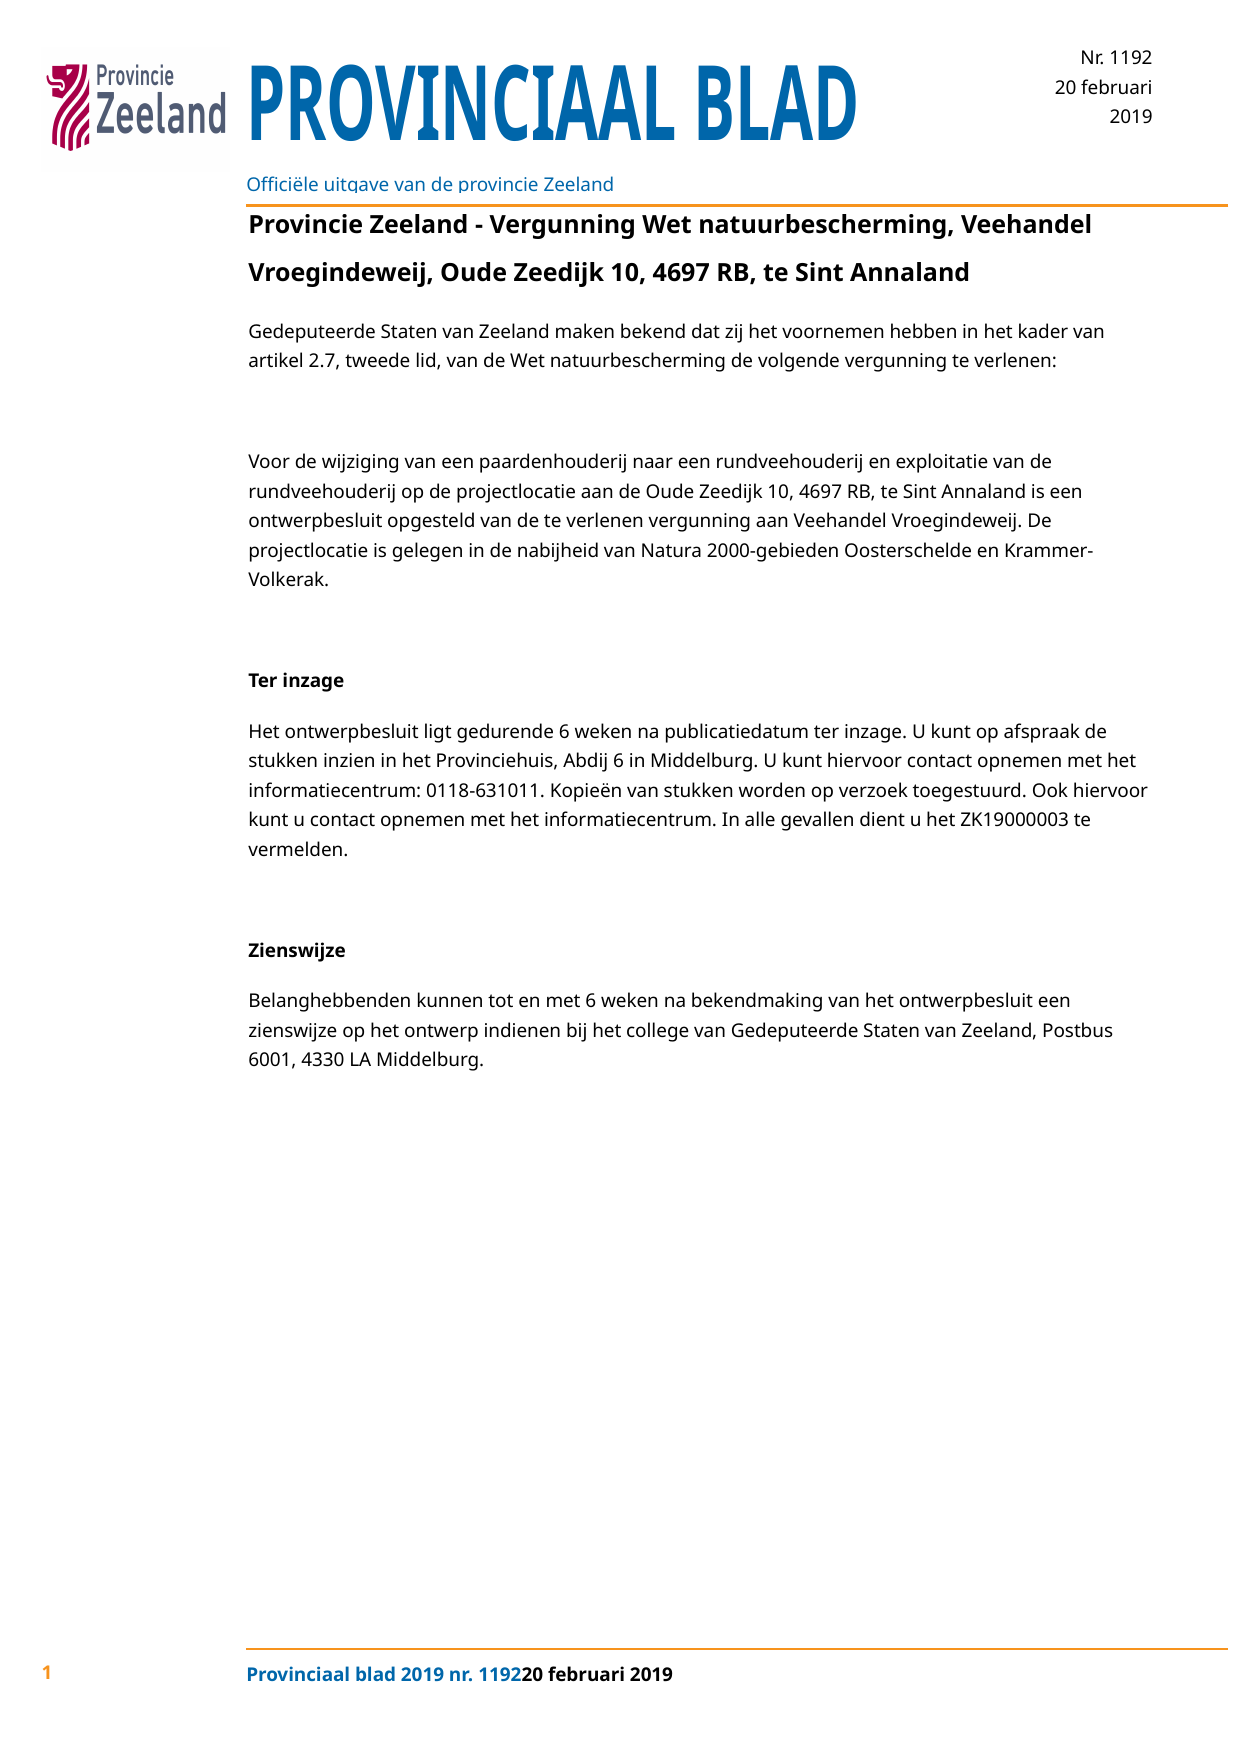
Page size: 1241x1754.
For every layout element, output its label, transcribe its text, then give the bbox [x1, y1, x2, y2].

text Voor de wijziging van een paardenhouderij naar een rundveehouderij en exploitatie van de rundveehouderij op de projectlocatie aan de Oude Zeedijk 10, 4697 RB, te Sint Annaland is een ontwerpbesluit opgesteld van de te verlenen vergunning aan Veehandel Vroegindeweij. De projectlocatie is gelegen in de nabijheid van Natura 2000-gebieden Oosterschelde en Krammer-Volkerak. [248, 448, 1152, 592]
text Provincie Zeeland - Vergunning Wet natuurbescherming, Veehandel Vroegindeweij, Oude Zeedijk 10, 4697 RB, te Sint Annaland [248, 207, 1152, 288]
picture [41, 47, 231, 172]
text Belanghebbenden kunnen tot en met 6 weken na bekendmaking van het ontwerpbesluit een zienswijze op het ontwerp indienen bij het college van Gedeputeerde Staten van Zeeland, Postbus 6001, 4330 LA Middelburg. [248, 987, 1152, 1072]
text Gedeputeerde Staten van Zeeland maken bekend dat zij het voornemen hebben in het kader van artikel 2.7, tweede lid, van de Wet natuurbescherming de volgende vergunning te verlenen: [248, 318, 1152, 373]
text Ter inzage [248, 667, 1152, 693]
text Zienswijze [248, 937, 1152, 963]
text Het ontwerpbesluit ligt gedurende 6 weken na publicatiedatum ter inzage. U kunt op afspraak de stukken inzien in het Provinciehuis, Abdij 6 in Middelburg. U kunt hiervoor contact opnemen met het informatiecentrum: 0118-631011. Kopieën van stukken worden op verzoek toegestuurd. Ook hiervoor kunt u contact opnemen met het informatiecentrum. In alle gevallen dient u het ZK19000003 te vermelden. [248, 718, 1152, 862]
